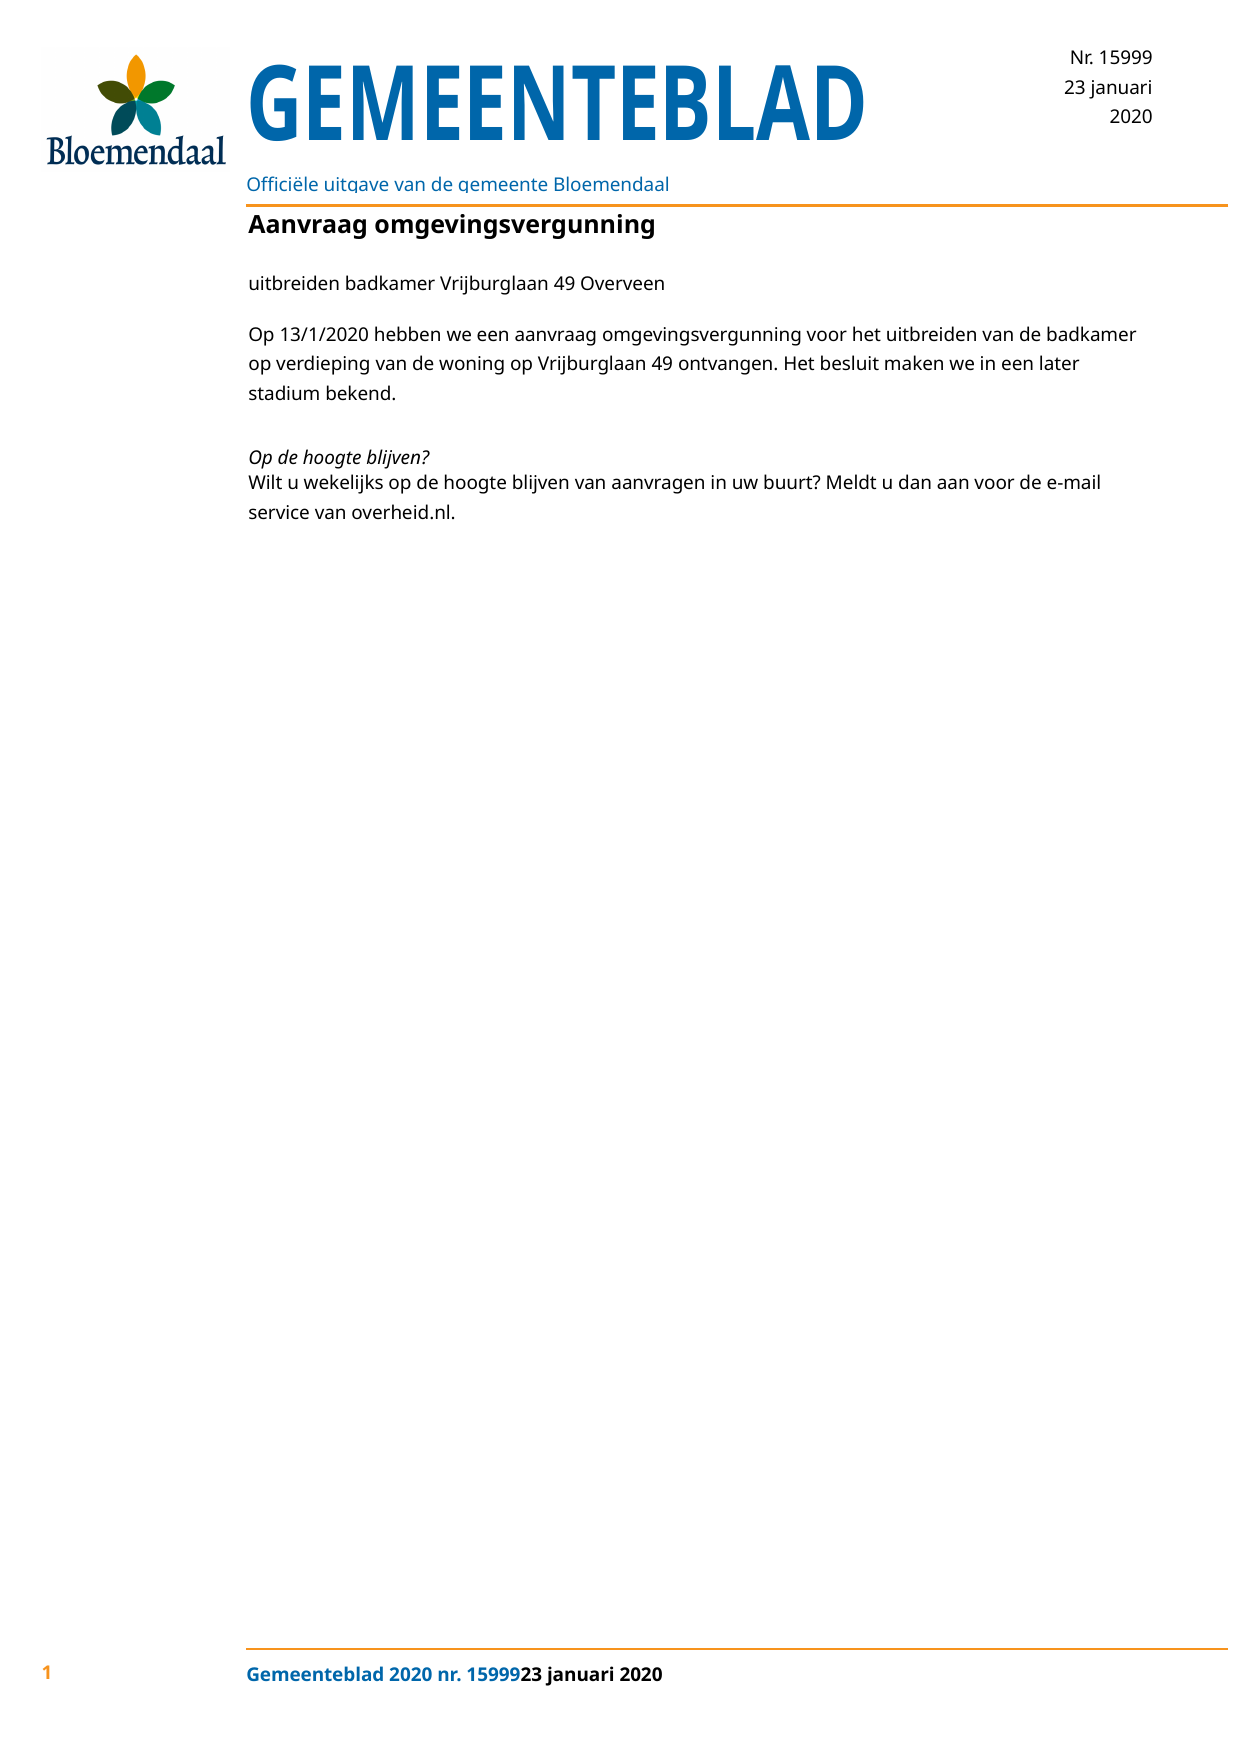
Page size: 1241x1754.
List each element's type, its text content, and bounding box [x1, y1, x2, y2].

text Aanvraag omgevingsvergunning [248, 207, 1152, 241]
text uitbreiden badkamer Vrijburglaan 49 Overveen [248, 270, 1152, 296]
text Op 13/1/2020 hebben we een aanvraag omgevingsvergunning voor het uitbreiden van de badkamer op verdieping van de woning op Vrijburglaan 49 ontvangen. Het besluit maken we in een later stadium bekend. [248, 321, 1152, 406]
text Wilt u wekelijks op de hoogte blijven van aanvragen in uw buurt? Meldt u dan aan voor de e-mail service van overheid.nl. [248, 469, 1152, 525]
picture [41, 47, 231, 172]
text Op de hoogte blijven? [248, 444, 1152, 469]
